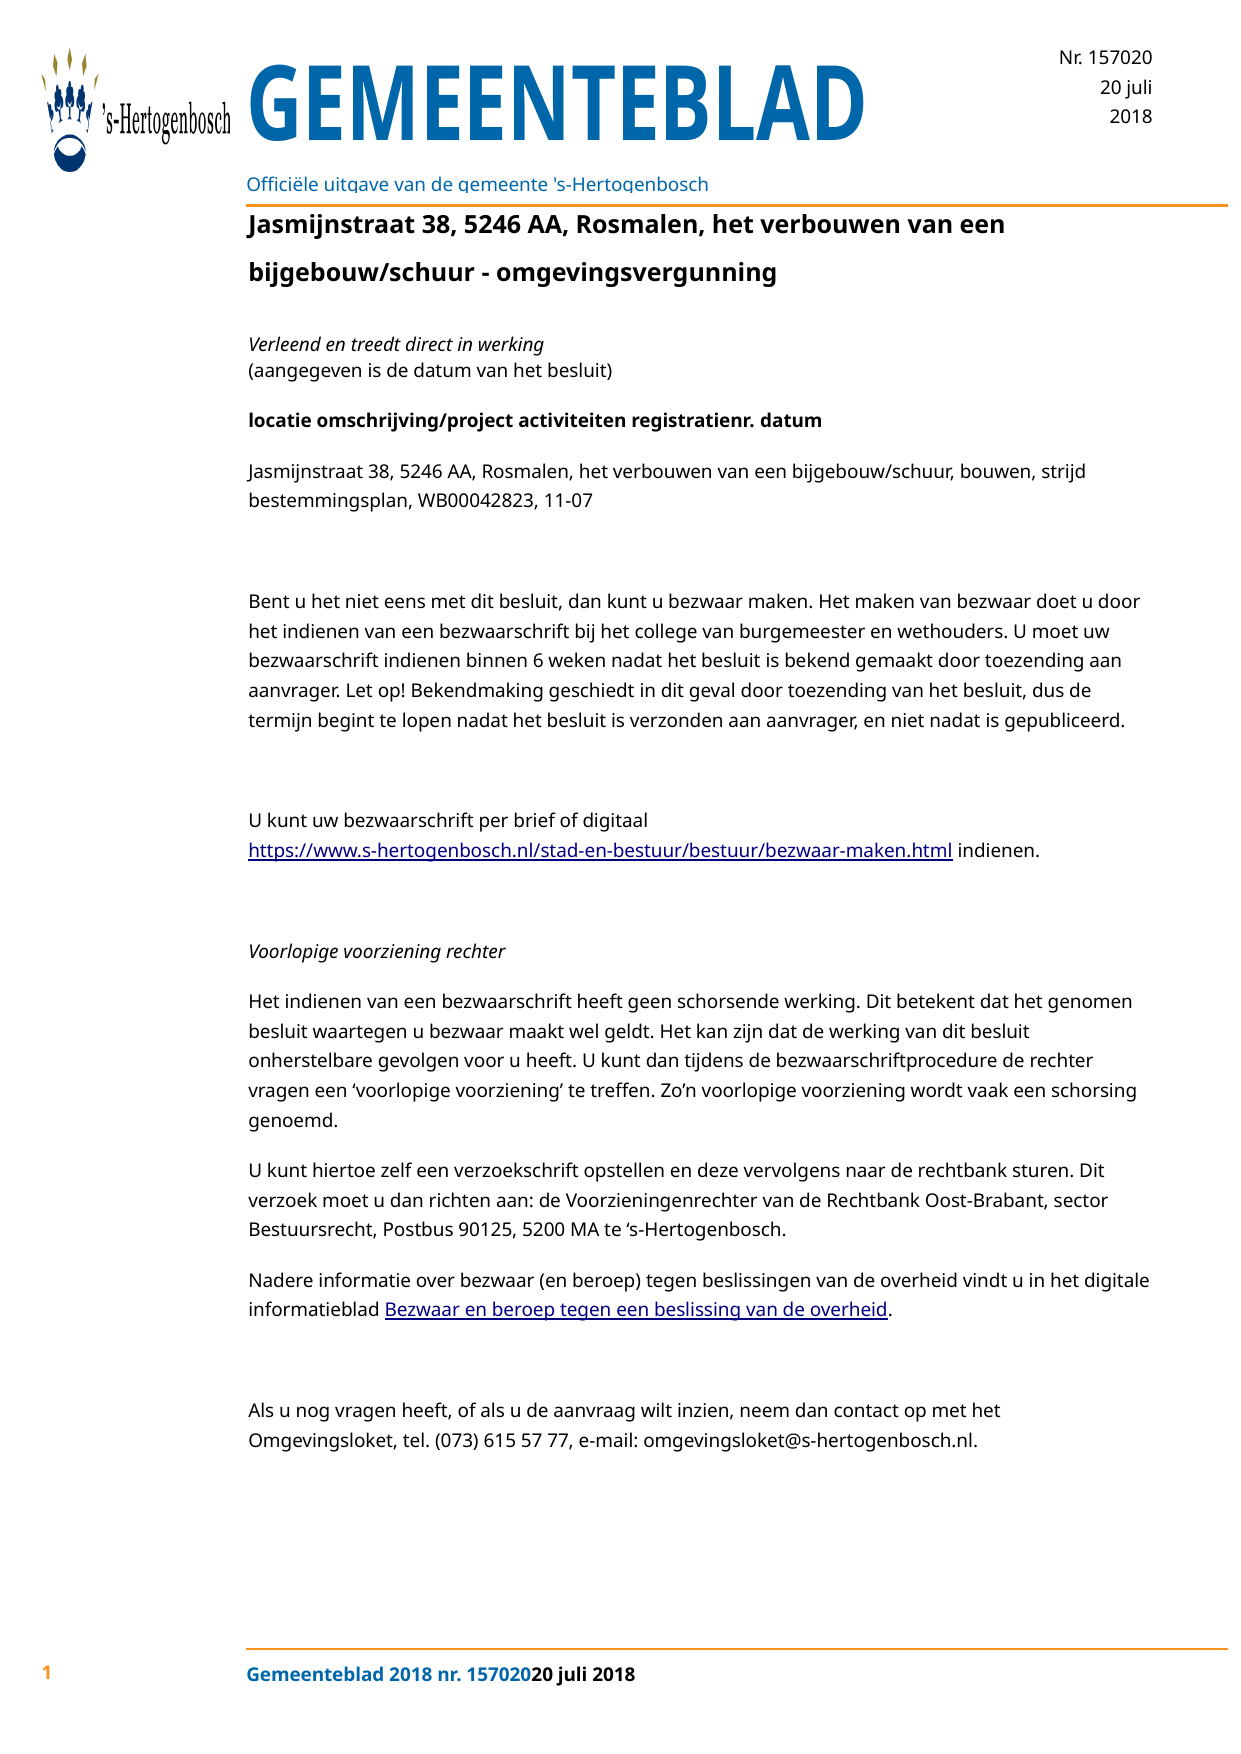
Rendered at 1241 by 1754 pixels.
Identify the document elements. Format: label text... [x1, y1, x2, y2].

text Bent u het niet eens met dit besluit, dan kunt u bezwaar maken. Het maken van bezwaar doet u door het indienen van een bezwaarschrift bij het college van burgemeester en wethouders. U moet uw bezwaarschrift indienen binnen 6 weken nadat het besluit is bekend gemaakt door toezending aan aanvrager. Let op! Bekendmaking geschiedt in dit geval door toezending van het besluit, dus de termijn begint te lopen nadat het besluit is verzonden aan aanvrager, en niet nadat is gepubliceerd. [248, 588, 1152, 732]
text Het indienen van een bezwaarschrift heeft geen schorsende werking. Dit betekent dat het genomen besluit waartegen u bezwaar maakt wel geldt. Het kan zijn dat de werking van dit besluit onherstelbare gevolgen voor u heeft. U kunt dan tijdens de bezwaarschriftprocedure de rechter vragen een ‘voorlopige voorziening’ te treffen. Zo’n voorlopige voorziening wordt vaak een schorsing genoemd. [248, 988, 1152, 1132]
text Jasmijnstraat 38, 5246 AA, Rosmalen, het verbouwen van een bijgebouw/schuur, bouwen, strijd bestemmingsplan, WB00042823, 11-07 [248, 458, 1152, 513]
text Verleend en treedt direct in werking [248, 331, 1152, 357]
picture [41, 47, 231, 172]
text Voorlopige voorziening rechter [248, 938, 1152, 964]
text (aangegeven is de datum van het besluit) [248, 357, 1152, 383]
text locatie omschrijving/project activiteiten registratienr. datum [248, 408, 1152, 433]
text Als u nog vragen heeft, of als u de aanvraag wilt inzien, neem dan contact op met het Omgevingsloket, tel. (073) 615 57 77, e-mail: omgevingsloket@s-hertogenbosch.nl. [248, 1397, 1152, 1452]
text Jasmijnstraat 38, 5246 AA, Rosmalen, het verbouwen van een bijgebouw/schuur - omgevingsvergunning [248, 207, 1152, 288]
text Nadere informatie over bezwaar (en beroep) tegen beslissingen van de overheid vindt u in het digitale informatieblad Bezwaar en beroep tegen een beslissing van de overheid. [248, 1267, 1152, 1322]
text U kunt uw bezwaarschrift per brief of digitaal https://www.s-hertogenbosch.nl/stad-en-bestuur/bestuur/bezwaar-maken.html indienen. [248, 808, 1152, 863]
text U kunt hiertoe zelf een verzoekschrift opstellen en deze vervolgens naar de rechtbank sturen. Dit verzoek moet u dan richten aan: de Voorzieningenrechter van de Rechtbank Oost-Brabant, sector Bestuursrecht, Postbus 90125, 5200 MA te ‘s-Hertogenbosch. [248, 1157, 1152, 1242]
